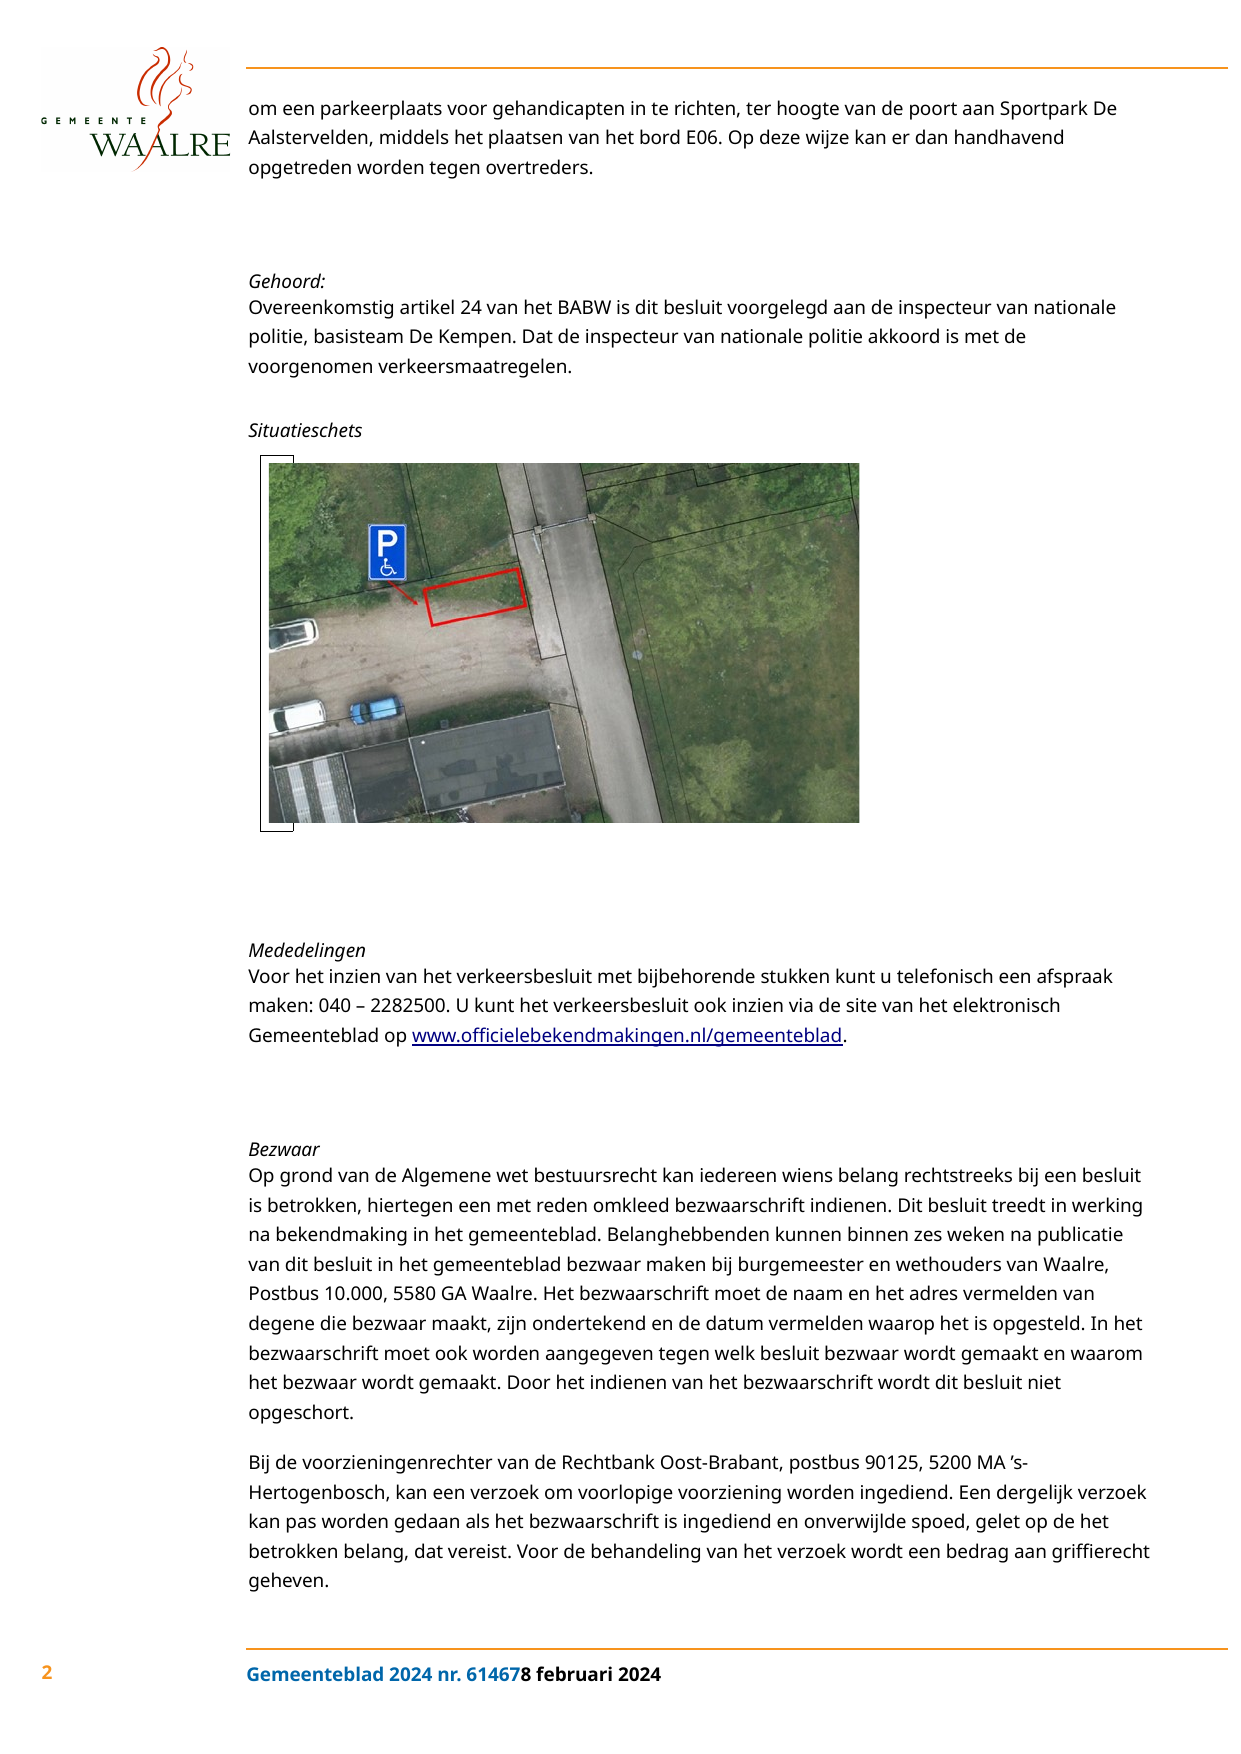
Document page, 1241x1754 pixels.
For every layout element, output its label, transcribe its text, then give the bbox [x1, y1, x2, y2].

text Mededelingen [248, 937, 1152, 963]
text Situatieschets [248, 417, 1152, 443]
text Overeenkomstig artikel 24 van het BABW is dit besluit voorgelegd aan de inspecteur van nationale politie, basisteam De Kempen. Dat de inspecteur van nationale politie akkoord is met de voorgenomen verkeersmaatregelen. [248, 294, 1152, 379]
text Gehoord: [248, 268, 1152, 294]
text Bezwaar [248, 1137, 1152, 1162]
text Bij de voorzieningenrechter van de Rechtbank Oost-Brabant, postbus 90125, 5200 MA ’s-Hertogenbosch, kan een verzoek om voorlopige voorziening worden ingediend. Een dergelijk verzoek kan pas worden gedaan als het bezwaarschrift is ingediend en onverwijlde spoed, gelet op de het betrokken belang, dat vereist. Voor de behandeling van het verzoek wordt een bedrag aan griffierecht geheven. [248, 1449, 1152, 1593]
text om een parkeerplaats voor gehandicapten in te richten, ter hoogte van de poort aan Sportpark De Aalstervelden, middels het plaatsen van het bord E06. Op deze wijze kan er dan handhavend opgetreden worden tegen overtreders. [248, 95, 1152, 180]
picture [268, 463, 860, 823]
text Voor het inzien van het verkeersbesluit met bijbehorende stukken kunt u telefonisch een afspraak maken: 040 – 2282500. U kunt het verkeersbesluit ook inzien via de site van het elektronisch Gemeenteblad op www.officielebekendmakingen.nl/gemeenteblad. [248, 963, 1152, 1048]
picture [41, 47, 231, 172]
text Op grond van de Algemene wet bestuursrecht kan iedereen wiens belang rechtstreeks bij een besluit is betrokken, hiertegen een met reden omkleed bezwaarschrift indienen. Dit besluit treedt in werking na bekendmaking in het gemeenteblad. Belanghebbenden kunnen binnen zes weken na publicatie van dit besluit in het gemeenteblad bezwaar maken bij burgemeester en wethouders van Waalre, Postbus 10.000, 5580 GA Waalre. Het bezwaarschrift moet de naam en het adres vermelden van degene die bezwaar maakt, zijn ondertekend en de datum vermelden waarop het is opgesteld. In het bezwaarschrift moet ook worden aangegeven tegen welk besluit bezwaar wordt gemaakt en waarom het bezwaar wordt gemaakt. Door het indienen van het bezwaarschrift wordt dit besluit niet opgeschort. [248, 1162, 1152, 1425]
